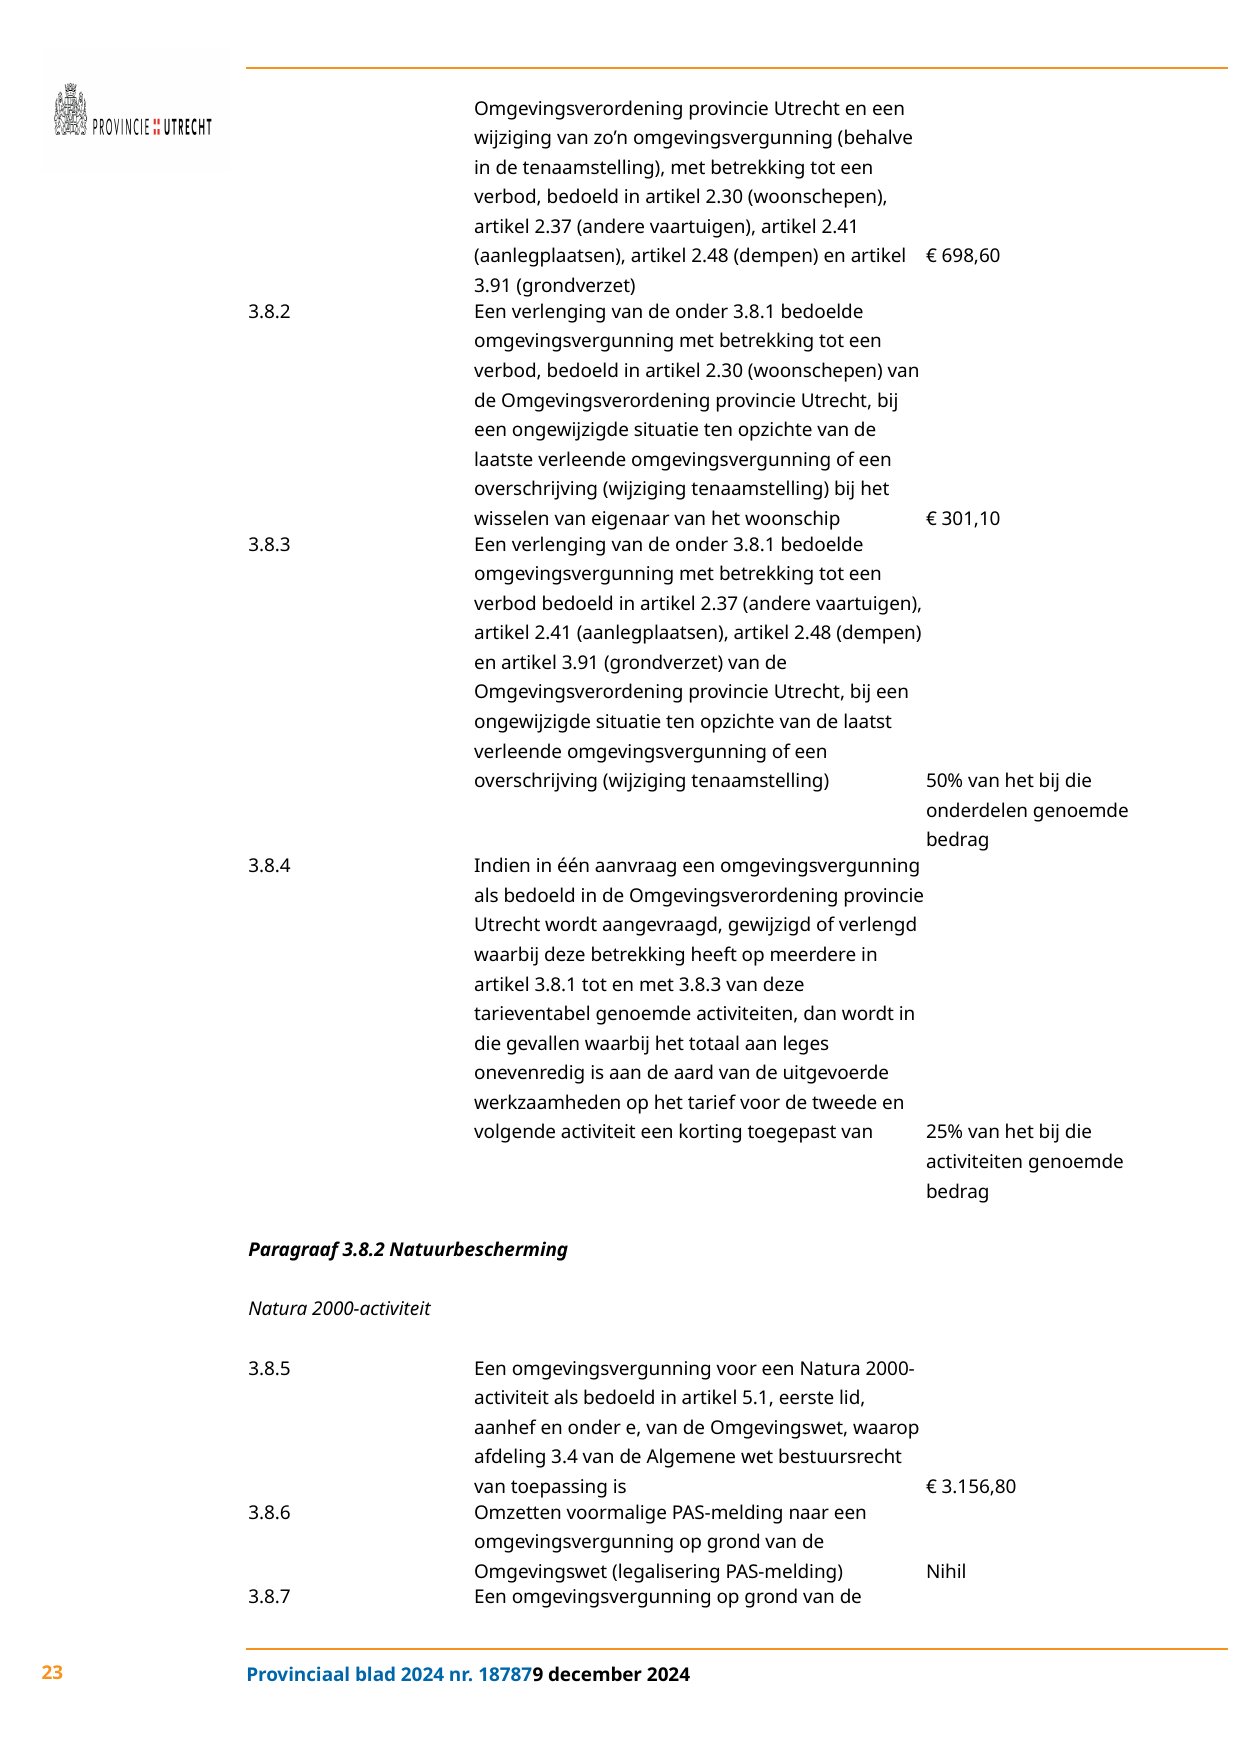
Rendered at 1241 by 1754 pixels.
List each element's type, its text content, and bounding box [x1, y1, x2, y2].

table_cell Omzetten voormalige PAS-melding naar een omgevingsvergunning op grond van de Omgevingswet (legalisering PAS-melding) [474, 1499, 926, 1584]
table_cell 3.8.7 [248, 1584, 474, 1609]
picture [41, 47, 231, 172]
table_header € 698,60 [926, 95, 1152, 298]
table_cell 3.8.6 [248, 1499, 474, 1584]
table_cell 25% van het bij die activiteiten genoemde bedrag [926, 853, 1152, 1203]
table_cell [926, 1584, 1152, 1609]
text Natura 2000-activiteit [248, 1296, 1152, 1321]
text Paragraaf 3.8.2 Natuurbescherming [248, 1236, 1152, 1262]
table_cell Een verlenging van de onder 3.8.1 bedoelde omgevingsvergunning met betrekking tot een verbod, bedoeld in artikel 2.30 (woonschepen) van de Omgevingsverordening provincie Utrecht, bij een ongewijzigde situatie ten opzichte van de laatste verleende omgevingsvergunning of een overschrijving (wijziging tenaamstelling) bij het wisselen van eigenaar van het woonschip [474, 298, 926, 531]
table_cell Nihil [926, 1499, 1152, 1584]
table_cell € 301,10 [926, 298, 1152, 531]
table_cell Een verlenging van de onder 3.8.1 bedoelde omgevingsvergunning met betrekking tot een verbod bedoeld in artikel 2.37 (andere vaartuigen), artikel 2.41 (aanlegplaatsen), artikel 2.48 (dempen) en artikel 3.91 (grondverzet) van de Omgevingsverordening provincie Utrecht, bij een ongewijzigde situatie ten opzichte van de laatst verleende omgevingsvergunning of een overschrijving (wijziging tenaamstelling) [474, 531, 926, 852]
table_header Een omgevingsvergunning voor een Natura 2000-activiteit als bedoeld in artikel 5.1, eerste lid, aanhef en onder e, van de Omgevingswet, waarop afdeling 3.4 van de Algemene wet bestuursrecht van toepassing is [474, 1355, 926, 1499]
table_cell Een omgevingsvergunning op grond van de [474, 1584, 926, 1609]
table_cell 3.8.2 [248, 298, 474, 531]
table_header 3.8.5 [248, 1355, 474, 1499]
table_header € 3.156,80 [926, 1355, 1152, 1499]
table_cell 3.8.3 [248, 531, 474, 852]
table_header [248, 95, 474, 298]
table_cell 3.8.4 [248, 853, 474, 1203]
table_cell Indien in één aanvraag een omgevingsvergunning als bedoeld in de Omgevingsverordening provincie Utrecht wordt aangevraagd, gewijzigd of verlengd waarbij deze betrekking heeft op meerdere in artikel 3.8.1 tot en met 3.8.3 van deze tarieventabel genoemde activiteiten, dan wordt in die gevallen waarbij het totaal aan leges onevenredig is aan de aard van de uitgevoerde werkzaamheden op het tarief voor de tweede en volgende activiteit een korting toegepast van [474, 853, 926, 1203]
table_header Omgevingsverordening provincie Utrecht en een wijziging van zo’n omgevingsvergunning (behalve in de tenaamstelling), met betrekking tot een verbod, bedoeld in artikel 2.30 (woonschepen), artikel 2.37 (andere vaartuigen), artikel 2.41 (aanlegplaatsen), artikel 2.48 (dempen) en artikel 3.91 (grondverzet) [474, 95, 926, 298]
table_cell 50% van het bij die onderdelen genoemde bedrag [926, 531, 1152, 852]
